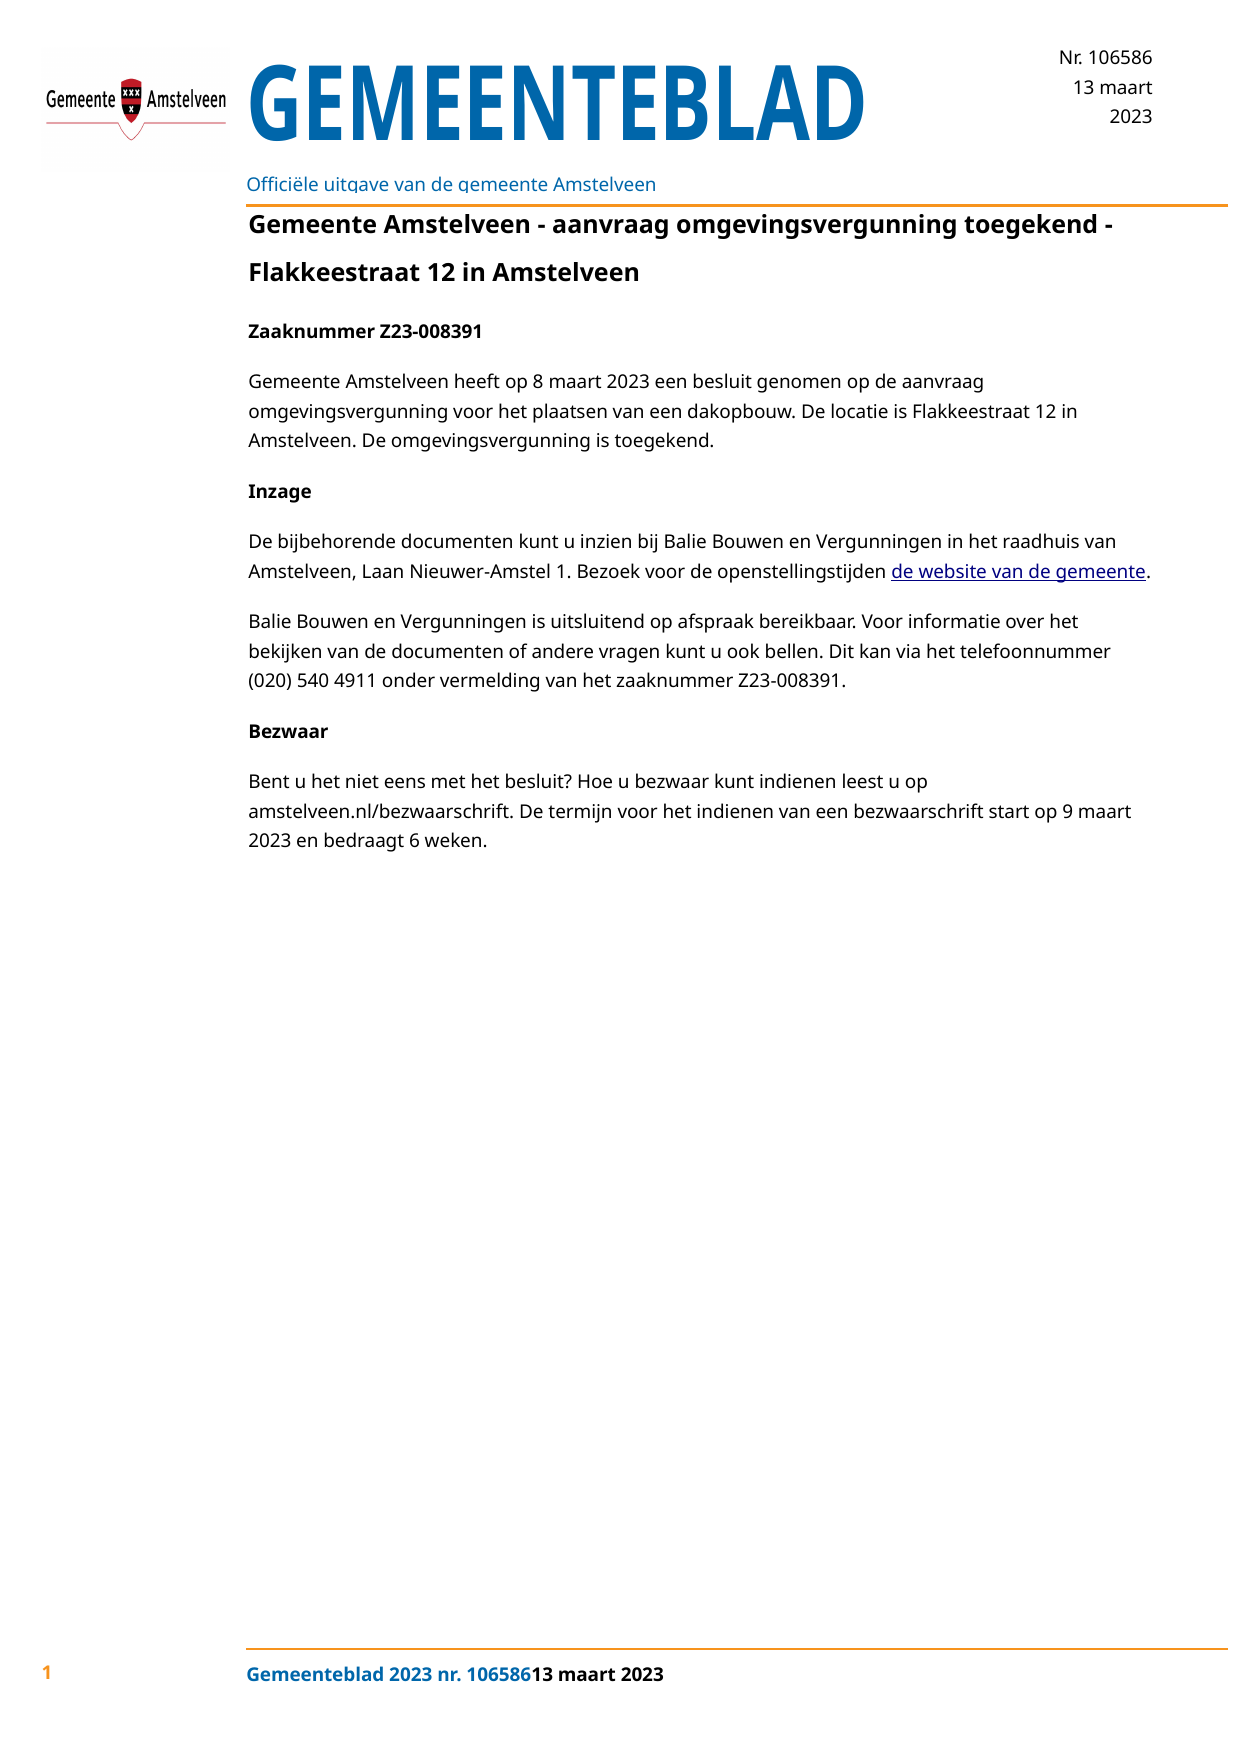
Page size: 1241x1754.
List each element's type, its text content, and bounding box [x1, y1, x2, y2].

picture [41, 47, 231, 172]
text Inzage [248, 478, 1152, 504]
text Gemeente Amstelveen heeft op 8 maart 2023 een besluit genomen op de aanvraag omgevingsvergunning voor het plaatsen van een dakopbouw. De locatie is Flakkeestraat 12 in Amstelveen. De omgevingsvergunning is toegekend. [248, 368, 1152, 453]
text Zaaknummer Z23-008391 [248, 318, 1152, 344]
text Gemeente Amstelveen - aanvraag omgevingsvergunning toegekend - Flakkeestraat 12 in Amstelveen [248, 207, 1152, 288]
text Balie Bouwen en Vergunningen is uitsluitend op afspraak bereikbaar. Voor informatie over het bekijken van de documenten of andere vragen kunt u ook bellen. Dit kan via het telefoonnummer (020) 540 4911 onder vermelding van het zaaknummer Z23-008391. [248, 608, 1152, 693]
text De bijbehorende documenten kunt u inzien bij Balie Bouwen en Vergunningen in het raadhuis van Amstelveen, Laan Nieuwer-Amstel 1. Bezoek voor de openstellingstijden de website van de gemeente. [248, 528, 1152, 584]
text Bent u het niet eens met het besluit? Hoe u bezwaar kunt indienen leest u op amstelveen.nl/bezwaarschrift. De termijn voor het indienen van een bezwaarschrift start op 9 maart 2023 en bedraagt 6 weken. [248, 768, 1152, 853]
text Bezwaar [248, 718, 1152, 744]
